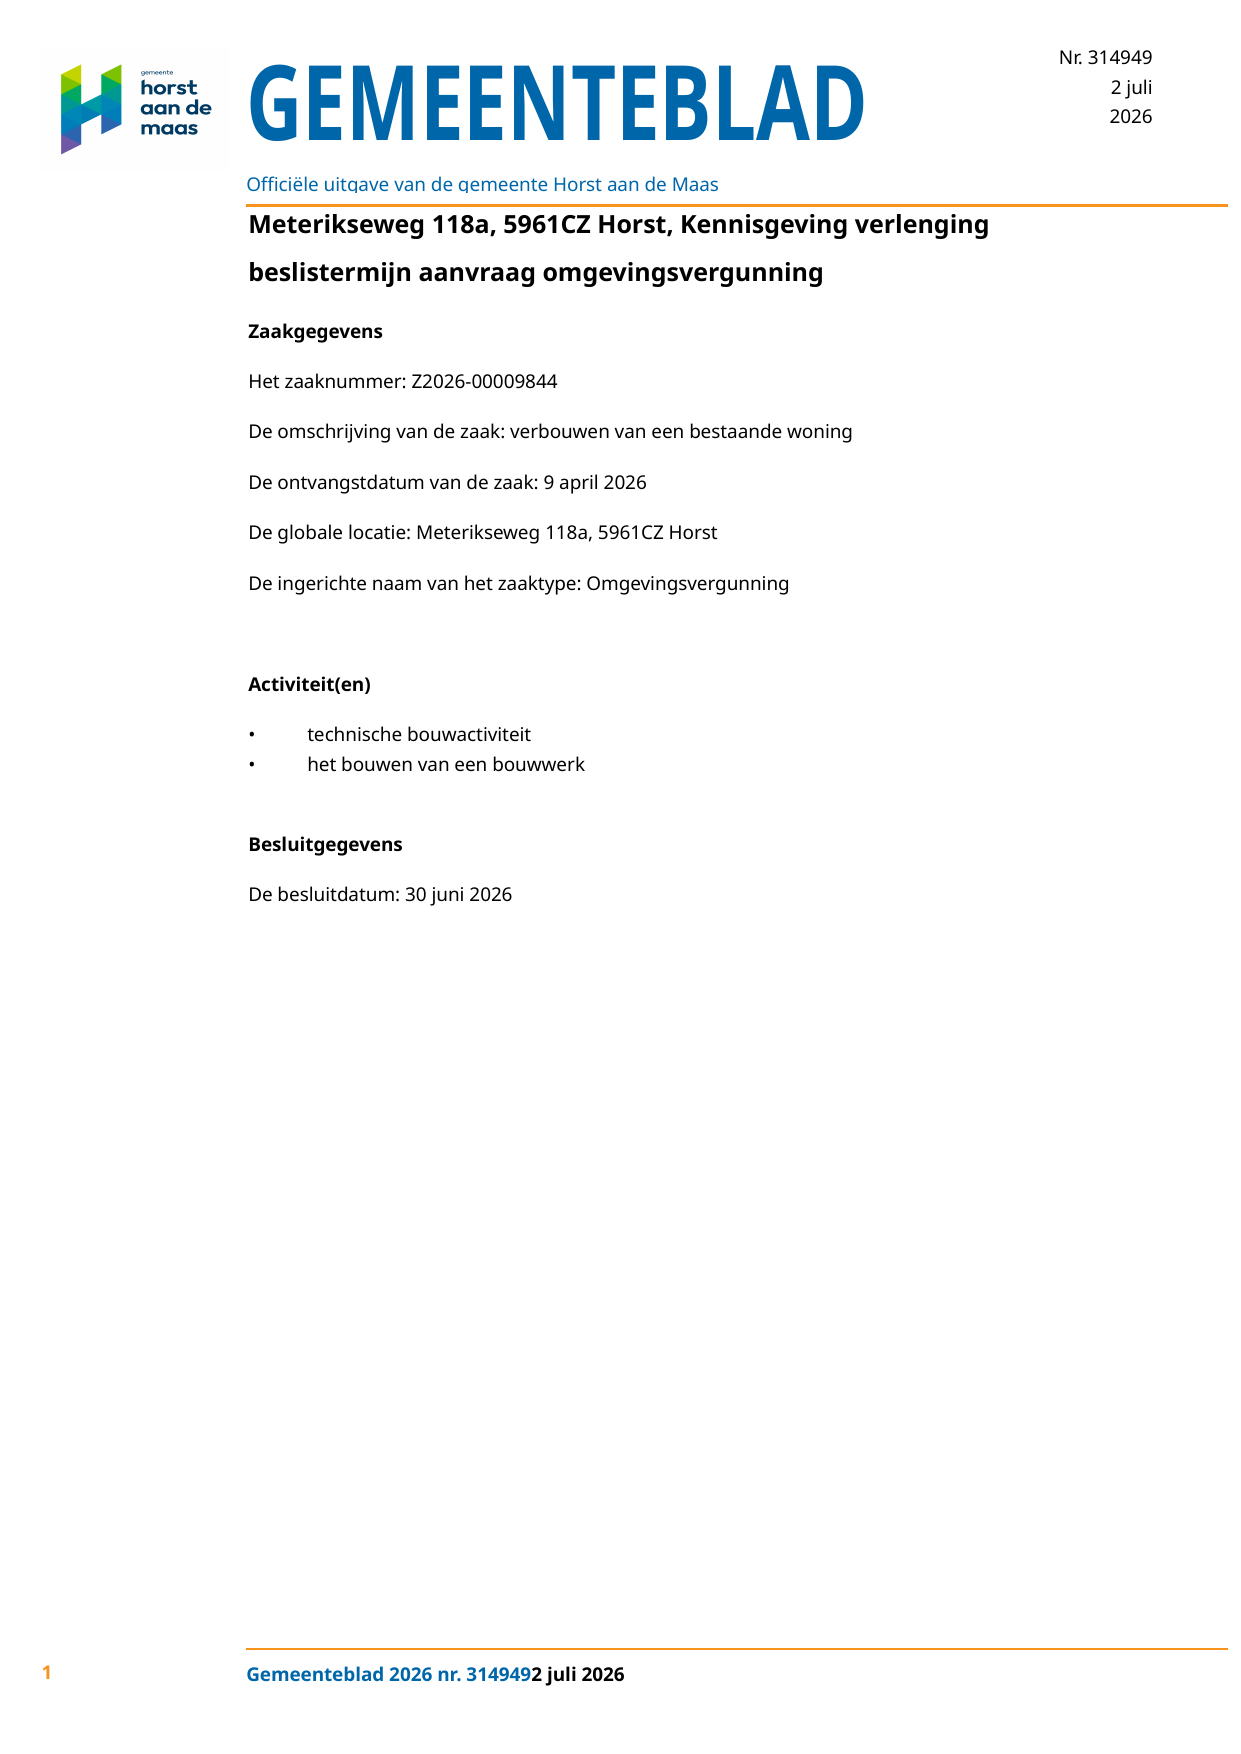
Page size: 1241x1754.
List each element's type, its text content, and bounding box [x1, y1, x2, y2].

text Activiteit(en) [248, 671, 1152, 697]
text De omschrijving van de zaak: verbouwen van een bestaande woning [248, 419, 1152, 444]
text De globale locatie: Meterikseweg 118a, 5961CZ Horst [248, 519, 1152, 545]
text De besluitdatum: 30 juni 2026 [248, 881, 1152, 907]
picture [41, 47, 231, 172]
text Besluitgegevens [248, 831, 1152, 857]
text Zaakgegevens [248, 318, 1152, 344]
text Meterikseweg 118a, 5961CZ Horst, Kennisgeving verlenging beslistermijn aanvraag omgevingsvergunning [248, 207, 1152, 288]
list het bouwen van een bouwwerk [248, 751, 1152, 777]
list technische bouwactiviteit [248, 721, 1152, 747]
text De ingerichte naam van het zaaktype: Omgevingsvergunning [248, 570, 1152, 596]
text Het zaaknummer: Z2026-00009844 [248, 368, 1152, 394]
text De ontvangstdatum van de zaak: 9 april 2026 [248, 469, 1152, 495]
